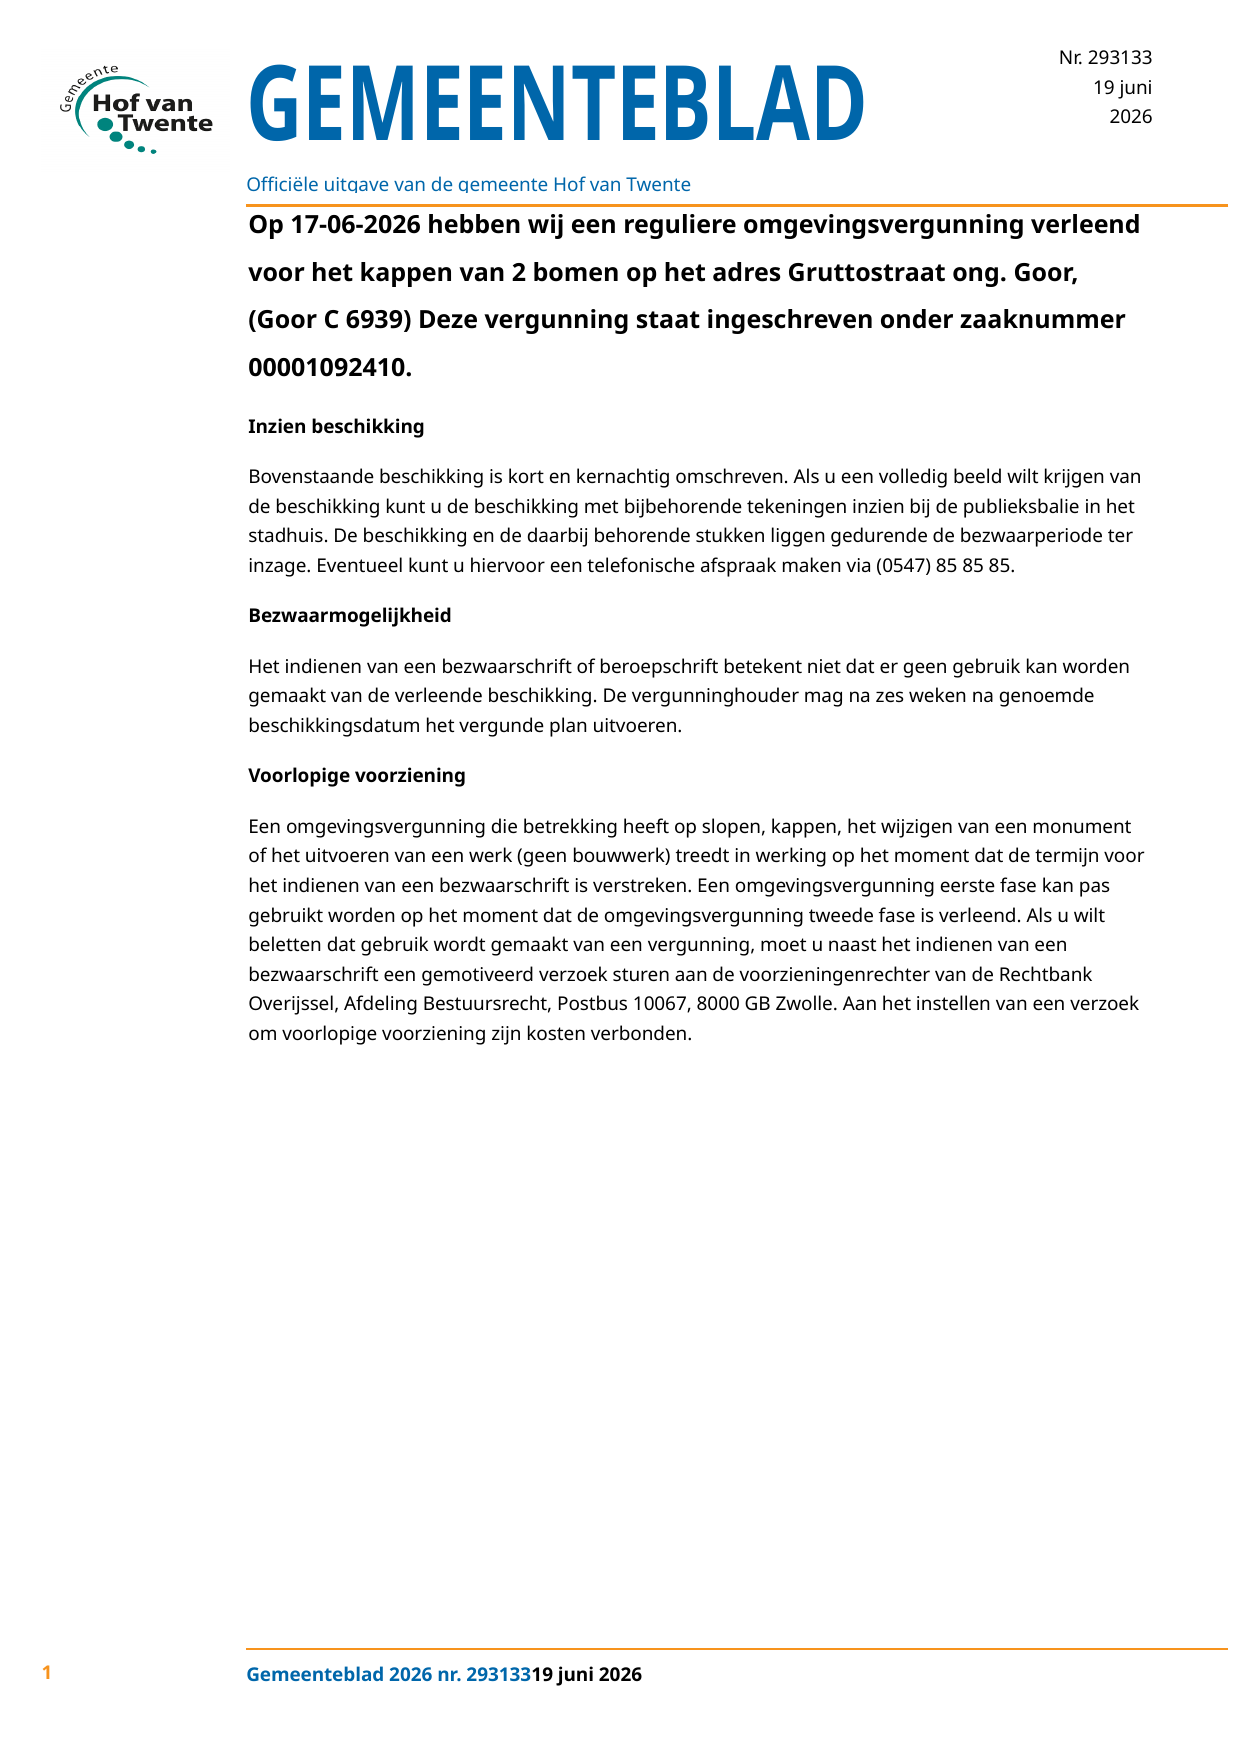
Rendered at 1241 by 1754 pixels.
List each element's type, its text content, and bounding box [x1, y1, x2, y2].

text Op 17-06-2026 hebben wij een reguliere omgevingsvergunning verleend voor het kappen van 2 bomen op het adres Gruttostraat ong. Goor, (Goor C 6939) Deze vergunning staat ingeschreven onder zaaknummer 00001092410. [248, 207, 1152, 384]
text Bezwaarmogelijkheid [248, 603, 1152, 628]
text Voorlopige voorziening [248, 763, 1152, 788]
text Inzien beschikking [248, 413, 1152, 439]
picture [41, 47, 231, 172]
text Het indienen van een bezwaarschrift of beroepschrift betekent niet dat er geen gebruik kan worden gemaakt van de verleende beschikking. De vergunninghouder mag na zes weken na genoemde beschikkingsdatum het vergunde plan uitvoeren. [248, 653, 1152, 738]
text Een omgevingsvergunning die betrekking heeft op slopen, kappen, het wijzigen van een monument of het uitvoeren van een werk (geen bouwwerk) treedt in werking op het moment dat de termijn voor het indienen van een bezwaarschrift is verstreken. Een omgevingsvergunning eerste fase kan pas gebruikt worden op het moment dat de omgevingsvergunning tweede fase is verleend. Als u wilt beletten dat gebruik wordt gemaakt van een vergunning, moet u naast het indienen van een bezwaarschrift een gemotiveerd verzoek sturen aan de voorzieningenrechter van de Rechtbank Overijssel, Afdeling Bestuursrecht, Postbus 10067, 8000 GB Zwolle. Aan het instellen van een verzoek om voorlopige voorziening zijn kosten verbonden. [248, 813, 1152, 1046]
text Bovenstaande beschikking is kort en kernachtig omschreven. Als u een volledig beeld wilt krijgen van de beschikking kunt u de beschikking met bijbehorende tekeningen inzien bij de publieksbalie in het stadhuis. De beschikking en de daarbij behorende stukken liggen gedurende de bezwaarperiode ter inzage. Eventueel kunt u hiervoor een telefonische afspraak maken via (0547) 85 85 85. [248, 463, 1152, 578]
